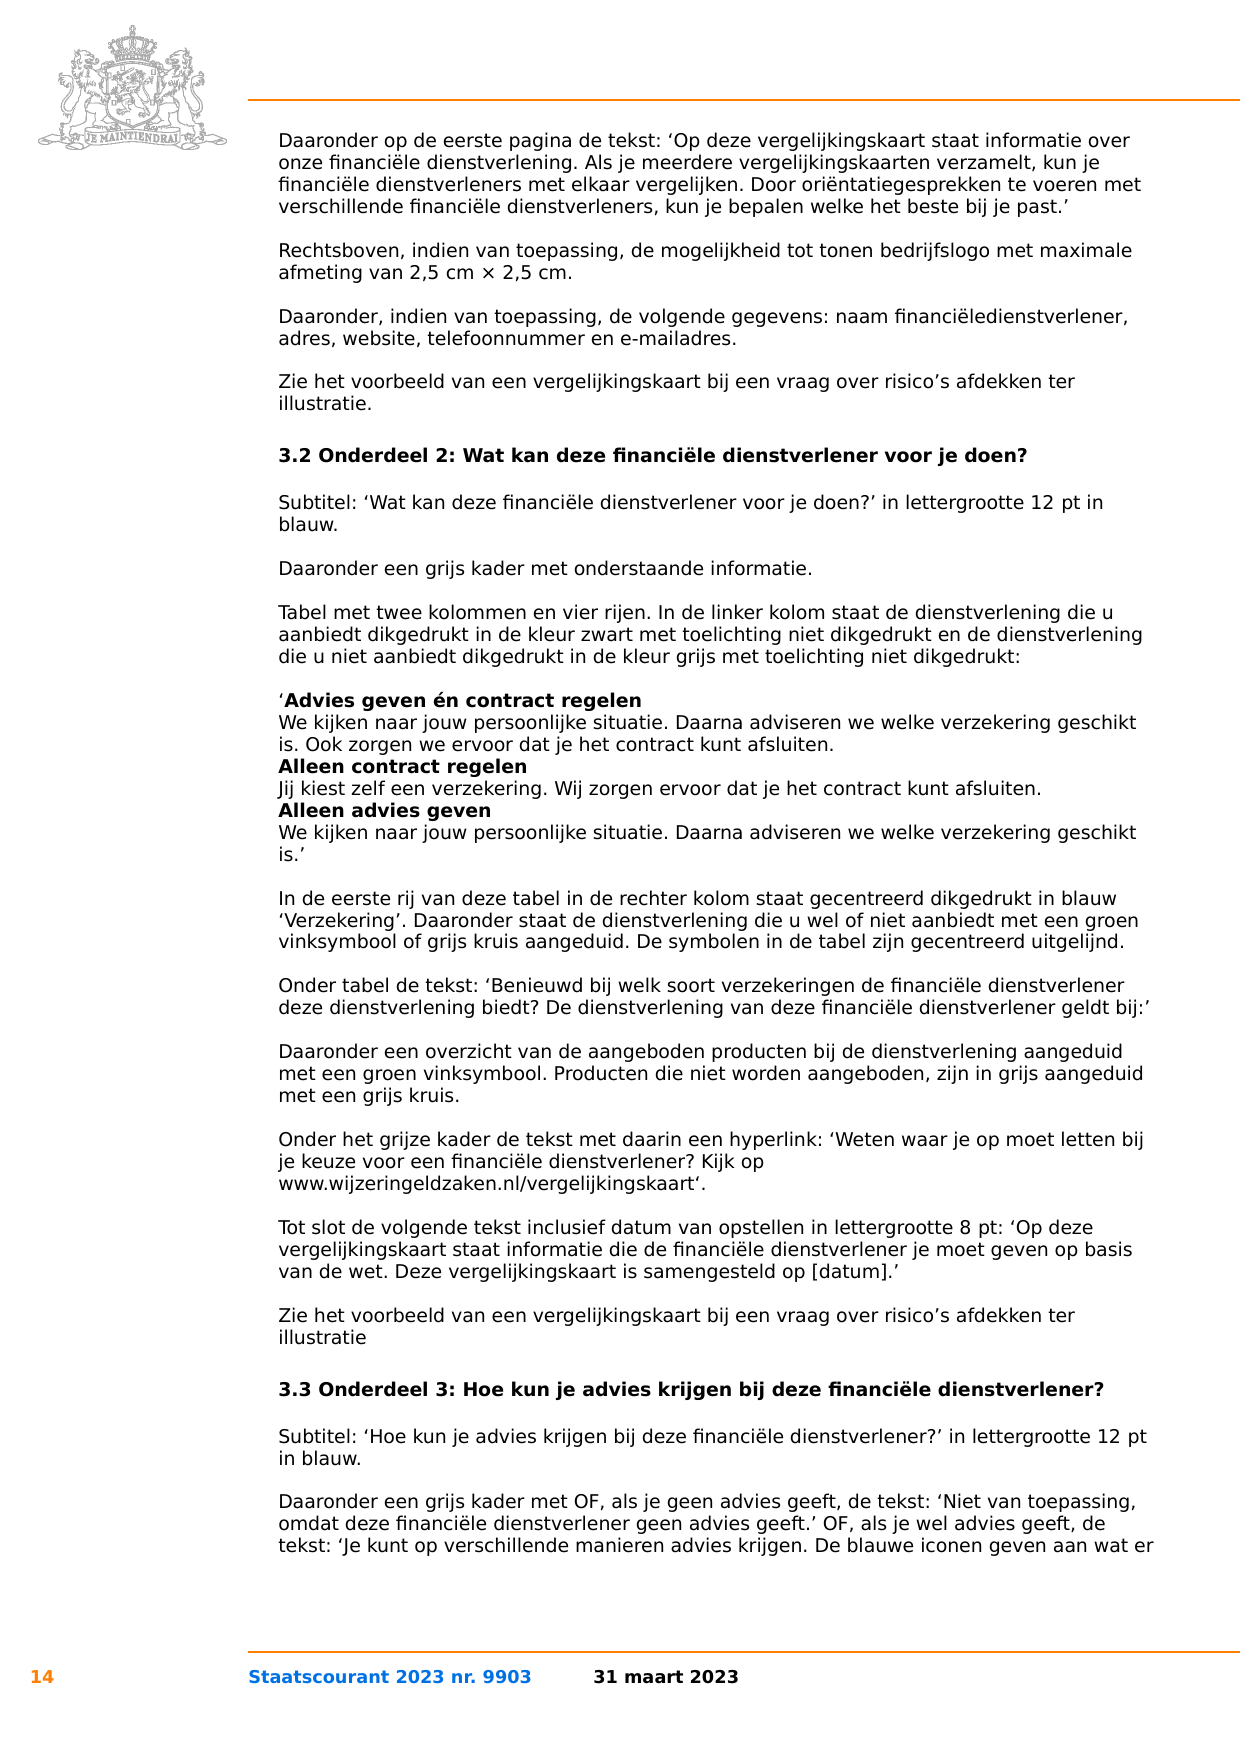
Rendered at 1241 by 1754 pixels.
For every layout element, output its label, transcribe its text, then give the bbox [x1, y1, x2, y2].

text Alleen contract regelen [278, 756, 1163, 778]
text ‘Advies geven én contract regelen [278, 690, 1163, 712]
text Subtitel: ‘Hoe kun je advies krijgen bij deze financiële dienstverlener?’ in lettergrootte 12 pt in blauw. [278, 1426, 1163, 1469]
text Jij kiest zelf een verzekering. Wij zorgen ervoor dat je het contract kunt afsluiten. [278, 778, 1163, 800]
text We kijken naar jouw persoonlijke situatie. Daarna adviseren we welke verzekering geschikt is.’ [278, 822, 1163, 866]
text Subtitel: ‘Wat kan deze financiële dienstverlener voor je doen?’ in lettergrootte 12 pt in blauw. [278, 492, 1163, 536]
text Daaronder op de eerste pagina de tekst: ‘Op deze vergelijkingskaart staat informatie over onze financiële dienstverlening. Als je meerdere vergelijkingskaarten verzamelt, kun je financiële dienstverleners met elkaar vergelijken. Door oriëntatiegesprekken te voeren met verschillende financiële dienstverleners, kun je bepalen welke het beste bij je past.’ [278, 130, 1163, 218]
text In de eerste rij van deze tabel in de rechter kolom staat gecentreerd dikgedrukt in blauw ‘Verzekering’. Daaronder staat de dienstverlening die u wel of niet aanbiedt met een groen vinksymbool of grijs kruis aangeduid. De symbolen in de tabel zijn gecentreerd uitgelijnd. [278, 887, 1163, 953]
picture [38, 25, 227, 150]
text Onder het grijze kader de tekst met daarin een hyperlink: ‘Weten waar je op moet letten bij je keuze voor een financiële dienstverlener? Kijk op www.wijzeringeldzaken.nl/vergelijkingskaart‘. [278, 1129, 1163, 1195]
text Daaronder een grijs kader met OF, als je geen advies geeft, de tekst: ‘Niet van toepassing, omdat deze financiële dienstverlener geen advies geeft.’ OF, als je wel advies geeft, de tekst: ‘Je kunt op verschillende manieren advies krijgen. De blauwe iconen geven aan wat er [278, 1491, 1163, 1557]
text Tot slot de volgende tekst inclusief datum van opstellen in lettergrootte 8 pt: ‘Op deze vergelijkingskaart staat informatie die de financiële dienstverlener je moet geven op basis van de wet. Deze vergelijkingskaart is samengesteld op [datum].’ [278, 1217, 1163, 1283]
text Daaronder een overzicht van de aangeboden producten bij de dienstverlening aangeduid met een groen vinksymbool. Producten die niet worden aangeboden, zijn in grijs aangeduid met een grijs kruis. [278, 1041, 1163, 1107]
text Zie het voorbeeld van een vergelijkingskaart bij een vraag over risico’s afdekken ter illustratie [278, 1304, 1163, 1348]
subtitle 3.2 Onderdeel 2: Wat kan deze financiële dienstverlener voor je doen? [278, 445, 1163, 467]
text We kijken naar jouw persoonlijke situatie. Daarna adviseren we welke verzekering geschikt is. Ook zorgen we ervoor dat je het contract kunt afsluiten. [278, 712, 1163, 756]
text Onder tabel de tekst: ‘Benieuwd bij welk soort verzekeringen de financiële dienstverlener deze dienstverlening biedt? De dienstverlening van deze financiële dienstverlener geldt bij:’ [278, 975, 1163, 1019]
text Daaronder een grijs kader met onderstaande informatie. [278, 558, 1163, 580]
text Tabel met twee kolommen en vier rijen. In de linker kolom staat de dienstverlening die u aanbiedt dikgedrukt in de kleur zwart met toelichting niet dikgedrukt en de dienstverlening die u niet aanbiedt dikgedrukt in de kleur grijs met toelichting niet dikgedrukt: [278, 602, 1163, 668]
text Zie het voorbeeld van een vergelijkingskaart bij een vraag over risico’s afdekken ter illustratie. [278, 371, 1163, 415]
text Rechtsboven, indien van toepassing, de mogelijkheid tot tonen bedrijfslogo met maximale afmeting van 2,5 cm × 2,5 cm. [278, 240, 1163, 284]
text Daaronder, indien van toepassing, de volgende gegevens: naam financiëledienstverlener, adres, website, telefoonnummer en e-mailadres. [278, 306, 1163, 349]
subtitle 3.3 Onderdeel 3: Hoe kun je advies krijgen bij deze financiële dienstverlener? [278, 1378, 1163, 1401]
text Alleen advies geven [278, 800, 1163, 822]
